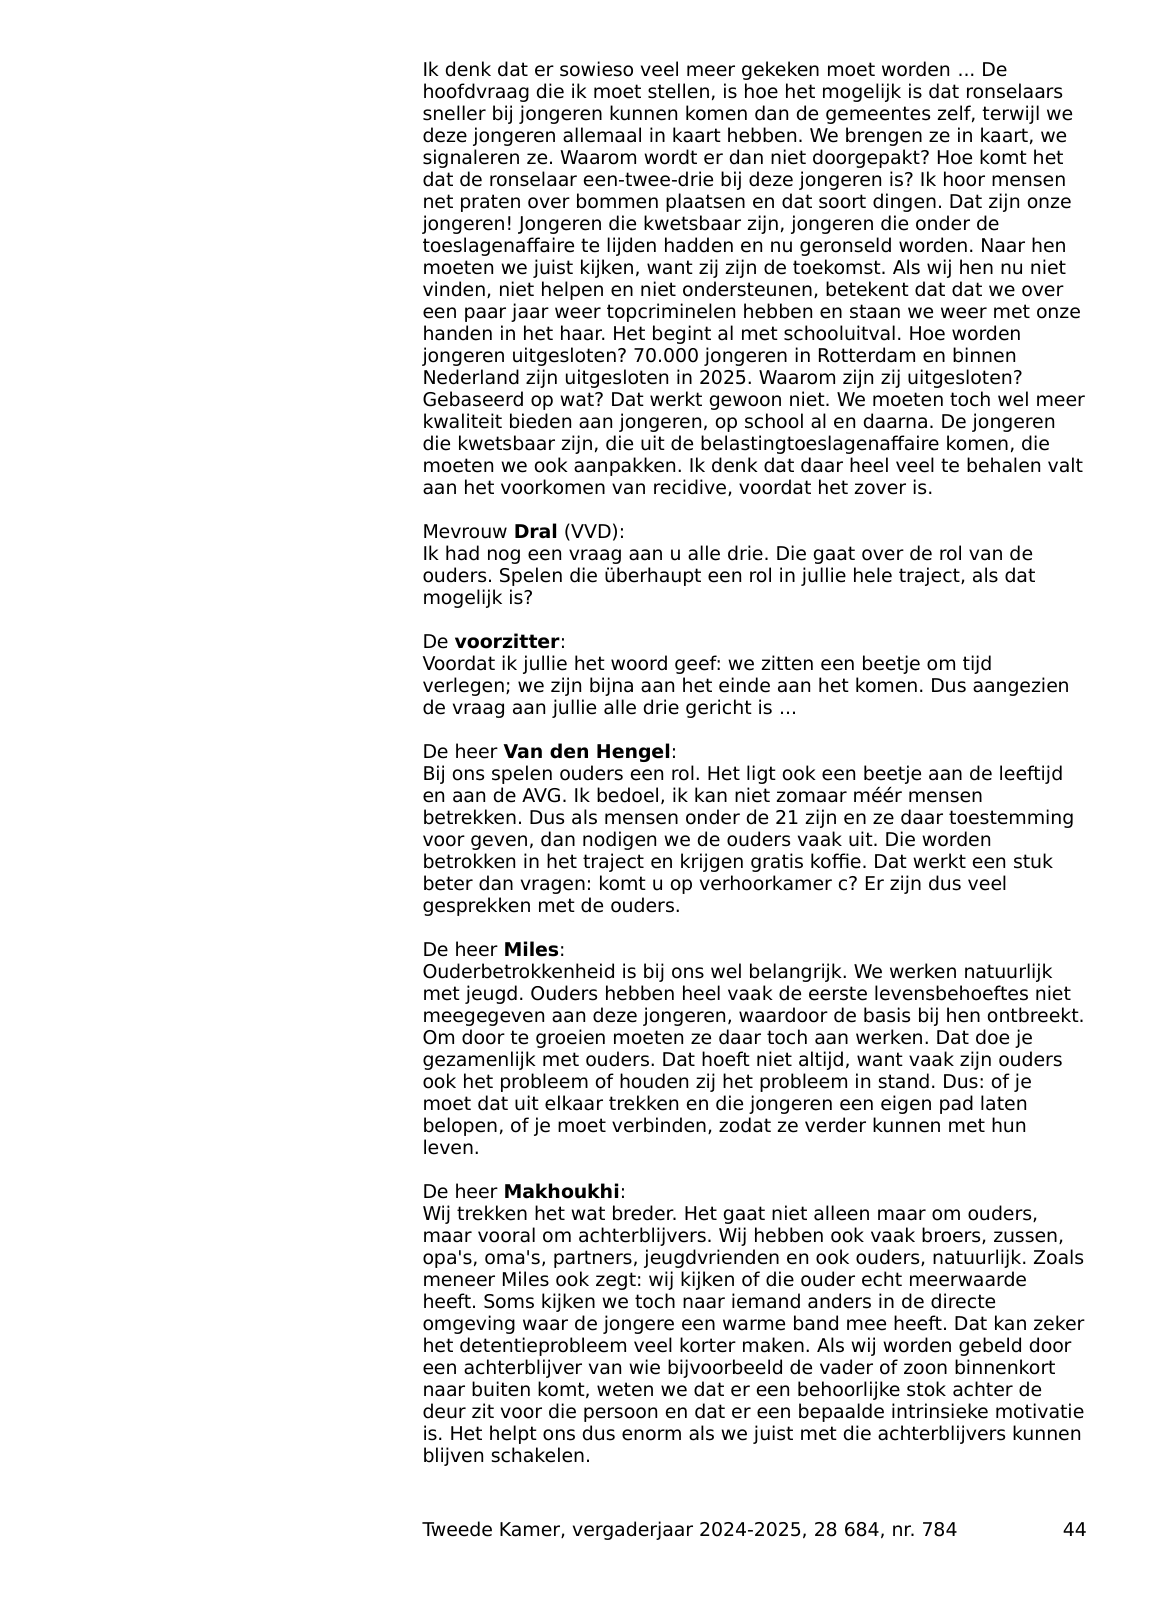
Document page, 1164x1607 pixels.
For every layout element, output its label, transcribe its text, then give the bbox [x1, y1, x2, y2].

text De heer Van den Hengel: [422, 741, 1087, 763]
text Voordat ik jullie het woord geef: we zitten een beetje om tijd verlegen; we zijn bijna aan het einde aan het komen. Dus aangezien de vraag aan jullie alle drie gericht is ... [422, 653, 1087, 719]
text Ik denk dat er sowieso veel meer gekeken moet worden ... De hoofdvraag die ik moet stellen, is hoe het mogelijk is dat ronselaars sneller bij jongeren kunnen komen dan de gemeentes zelf, terwijl we deze jongeren allemaal in kaart hebben. We brengen ze in kaart, we signaleren ze. Waarom wordt er dan niet doorgepakt? Hoe komt het dat de ronselaar een-twee-drie bij deze jongeren is? Ik hoor mensen net praten over bommen plaatsen en dat soort dingen. Dat zijn onze jongeren! Jongeren die kwetsbaar zijn, jongeren die onder de toeslagenaffaire te lijden hadden en nu geronseld worden. Naar hen moeten we juist kijken, want zij zijn de toekomst. Als wij hen nu niet vinden, niet helpen en niet ondersteunen, betekent dat dat we over een paar jaar weer topcriminelen hebben en staan we weer met onze handen in het haar. Het begint al met schooluitval. Hoe worden jongeren uitgesloten? 70.000 jongeren in Rotterdam en binnen Nederland zijn uitgesloten in 2025. Waarom zijn zij uitgesloten? Gebaseerd op wat? Dat werkt gewoon niet. We moeten toch wel meer kwaliteit bieden aan jongeren, op school al en daarna. De jongeren die kwetsbaar zijn, die uit de belastingtoeslagenaffaire komen, die moeten we ook aanpakken. Ik denk dat daar heel veel te behalen valt aan het voorkomen van recidive, voordat het zover is. [422, 59, 1087, 499]
text De voorzitter: [422, 631, 1087, 653]
text Wij trekken het wat breder. Het gaat niet alleen maar om ouders, maar vooral om achterblijvers. Wij hebben ook vaak broers, zussen, opa's, oma's, partners, jeugdvrienden en ook ouders, natuurlijk. Zoals meneer Miles ook zegt: wij kijken of die ouder echt meerwaarde heeft. Soms kijken we toch naar iemand anders in de directe omgeving waar de jongere een warme band mee heeft. Dat kan zeker het detentieprobleem veel korter maken. Als wij worden gebeld door een achterblijver van wie bijvoorbeeld de vader of zoon binnenkort naar buiten komt, weten we dat er een behoorlijke stok achter de deur zit voor die persoon en dat er een bepaalde intrinsieke motivatie is. Het helpt ons dus enorm als we juist met die achterblijvers kunnen blijven schakelen. [422, 1203, 1087, 1467]
text De heer Miles: [422, 939, 1087, 961]
text Ouderbetrokkenheid is bij ons wel belangrijk. We werken natuurlijk met jeugd. Ouders hebben heel vaak de eerste levensbehoeftes niet meegegeven aan deze jongeren, waardoor de basis bij hen ontbreekt. Om door te groeien moeten ze daar toch aan werken. Dat doe je gezamenlijk met ouders. Dat hoeft niet altijd, want vaak zijn ouders ook het probleem of houden zij het probleem in stand. Dus: of je moet dat uit elkaar trekken en die jongeren een eigen pad laten belopen, of je moet verbinden, zodat ze verder kunnen met hun leven. [422, 961, 1087, 1159]
text Ik had nog een vraag aan u alle drie. Die gaat over de rol van de ouders. Spelen die überhaupt een rol in jullie hele traject, als dat mogelijk is? [422, 543, 1087, 609]
text Bij ons spelen ouders een rol. Het ligt ook een beetje aan de leeftijd en aan de AVG. Ik bedoel, ik kan niet zomaar méér mensen betrekken. Dus als mensen onder de 21 zijn en ze daar toestemming voor geven, dan nodigen we de ouders vaak uit. Die worden betrokken in het traject en krijgen gratis koffie. Dat werkt een stuk beter dan vragen: komt u op verhoorkamer c? Er zijn dus veel gesprekken met de ouders. [422, 763, 1087, 917]
text De heer Makhoukhi: [422, 1181, 1087, 1203]
text Mevrouw Dral (VVD): [422, 521, 1087, 543]
